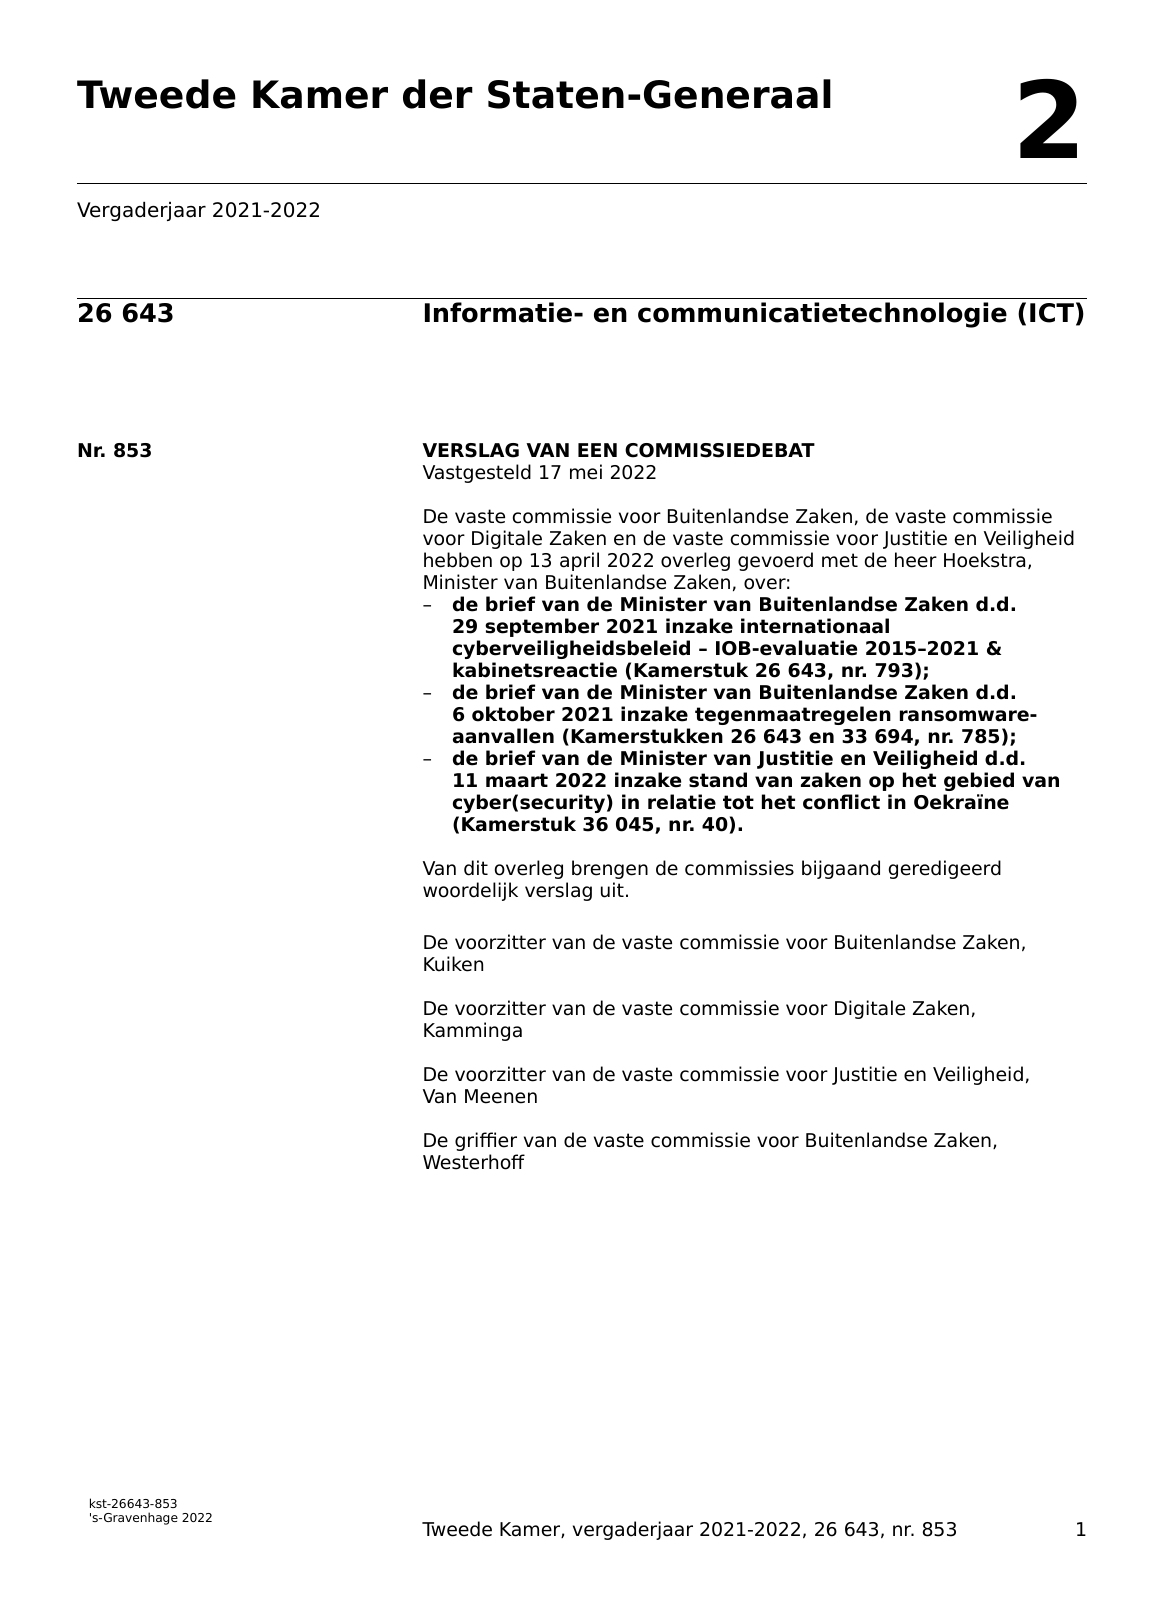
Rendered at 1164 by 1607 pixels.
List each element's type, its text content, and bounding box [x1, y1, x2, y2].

subtitle Nr. 853 VERSLAG VAN EEN COMMISSIEDEBAT [77, 440, 1087, 462]
text Vastgesteld 17 mei 2022 [422, 462, 1087, 484]
text De voorzitter van de vaste commissie voor Buitenlandse Zaken, Kuiken [422, 932, 1087, 976]
table_header 2 [886, 59, 1087, 183]
table_cell Vergaderjaar 2021-2022 [77, 184, 1087, 298]
text De vaste commissie voor Buitenlandse Zaken, de vaste commissie voor Digitale Zaken en de vaste commissie voor Justitie en Veiligheid hebben op 13 april 2022 overleg gevoerd met de heer Hoekstra, Minister van Buitenlandse Zaken, over: [422, 506, 1087, 594]
text kst-26643-853 [88, 1497, 323, 1511]
text – de brief van de Minister van Buitenlandse Zaken d.d. 29 september 2021 inzake internationaal cyberveiligheidsbeleid – IOB-evaluatie 2015–2021 & kabinetsreactie (Kamerstuk 26 643, nr. 793); [422, 594, 1087, 682]
text De voorzitter van de vaste commissie voor Digitale Zaken, Kamminga [422, 998, 1087, 1042]
text Van dit overleg brengen de commissies bijgaand geredigeerd woordelijk verslag uit. [422, 858, 1087, 902]
text – de brief van de Minister van Justitie en Veiligheid d.d. 11 maart 2022 inzake stand van zaken op het gebied van cyber(security) in relatie tot het conflict in Oekraïne (Kamerstuk 36 045, nr. 40). [422, 748, 1087, 836]
subtitle 26 643 Informatie- en communicatietechnologie (ICT) [77, 299, 1087, 329]
text 's-Gravenhage 2022 [88, 1511, 323, 1525]
text De voorzitter van de vaste commissie voor Justitie en Veiligheid, Van Meenen [422, 1064, 1087, 1108]
text De griffier van de vaste commissie voor Buitenlandse Zaken, Westerhoff [422, 1130, 1087, 1174]
text – de brief van de Minister van Buitenlandse Zaken d.d. 6 oktober 2021 inzake tegenmaatregelen ransomware-aanvallen (Kamerstukken 26 643 en 33 694, nr. 785); [422, 682, 1087, 748]
table_header Tweede Kamer der Staten-Generaal [77, 59, 886, 183]
